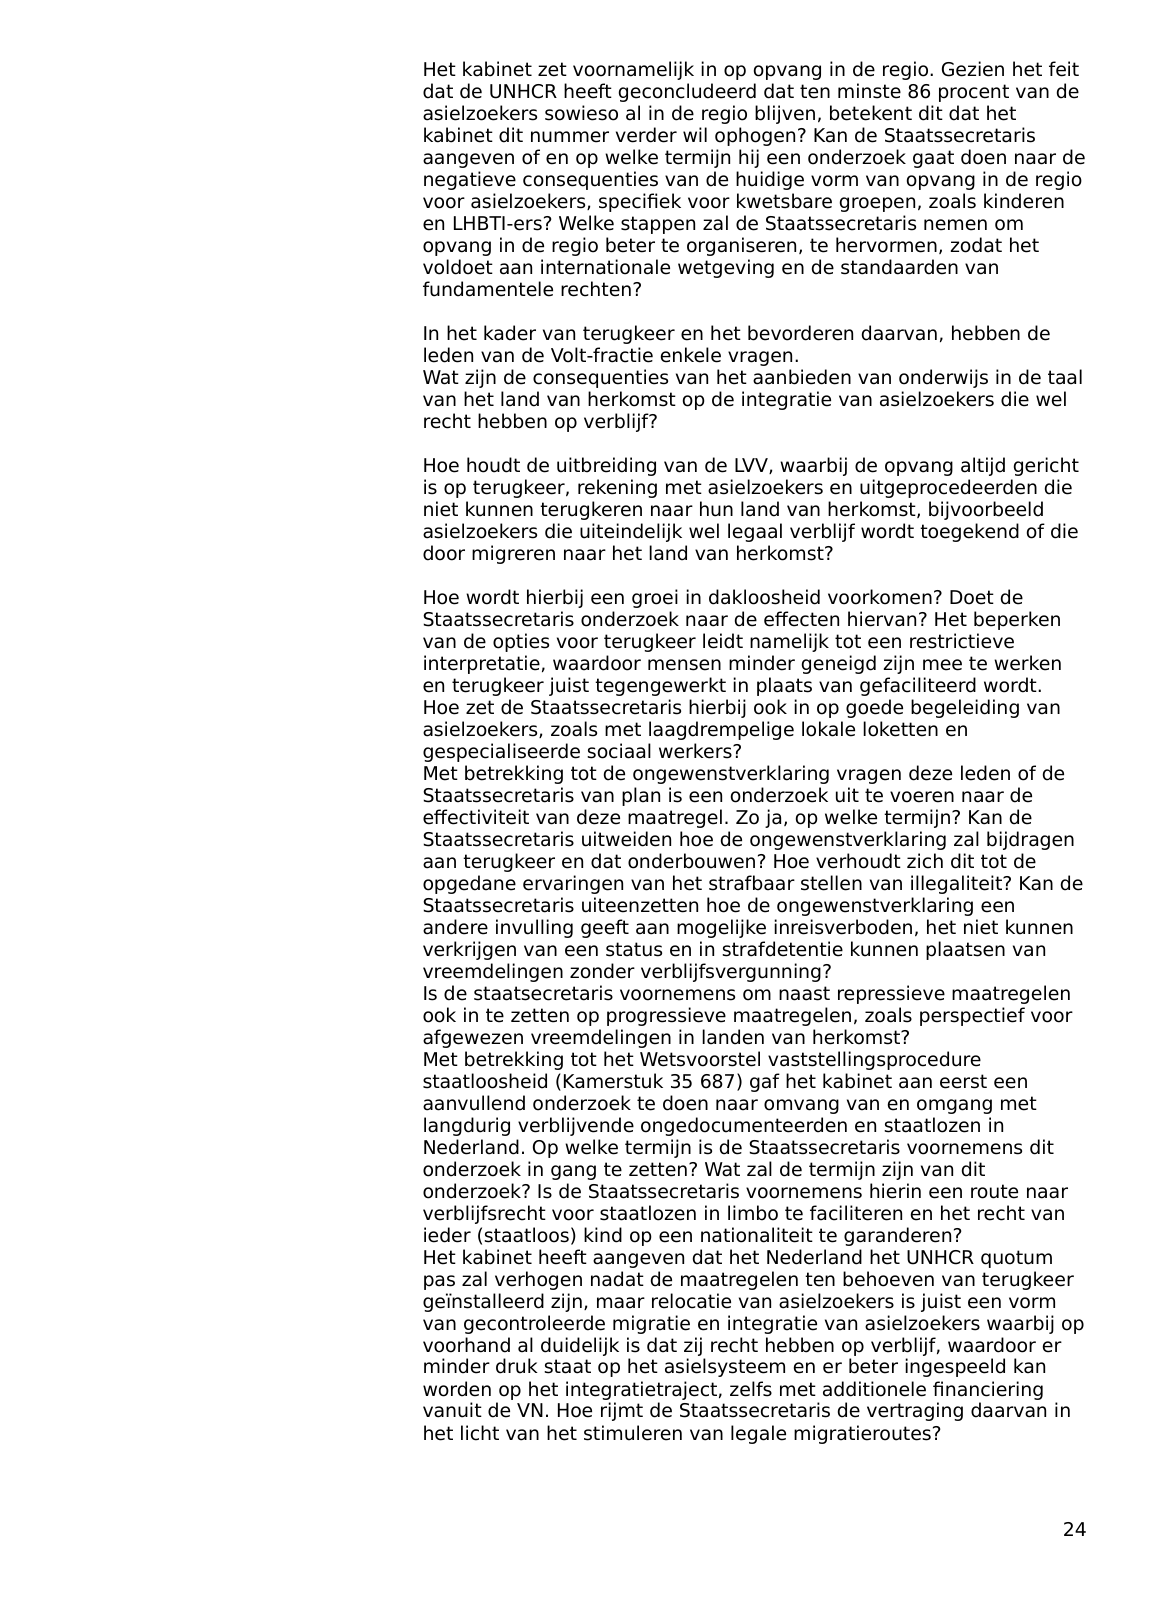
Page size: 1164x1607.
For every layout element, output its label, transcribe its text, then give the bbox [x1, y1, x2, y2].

text Met betrekking tot het Wetsvoorstel vaststellingsprocedure staatloosheid (Kamerstuk 35 687) gaf het kabinet aan eerst een aanvullend onderzoek te doen naar omvang van en omgang met langdurig verblijvende ongedocumenteerden en staatlozen in Nederland. Op welke termijn is de Staatssecretaris voornemens dit onderzoek in gang te zetten? Wat zal de termijn zijn van dit onderzoek? Is de Staatssecretaris voornemens hierin een route naar verblijfsrecht voor staatlozen in limbo te faciliteren en het recht van ieder (staatloos) kind op een nationaliteit te garanderen? [422, 1049, 1087, 1247]
text Hoe wordt hierbij een groei in dakloosheid voorkomen? Doet de Staatssecretaris onderzoek naar de effecten hiervan? Het beperken van de opties voor terugkeer leidt namelijk tot een restrictieve interpretatie, waardoor mensen minder geneigd zijn mee te werken en terugkeer juist tegengewerkt in plaats van gefaciliteerd wordt. [422, 587, 1087, 697]
text Met betrekking tot de ongewenstverklaring vragen deze leden of de Staatssecretaris van plan is een onderzoek uit te voeren naar de effectiviteit van deze maatregel. Zo ja, op welke termijn? Kan de Staatssecretaris uitweiden hoe de ongewenstverklaring zal bijdragen aan terugkeer en dat onderbouwen? Hoe verhoudt zich dit tot de opgedane ervaringen van het strafbaar stellen van illegaliteit? Kan de Staatssecretaris uiteenzetten hoe de ongewenstverklaring een andere invulling geeft aan mogelijke inreisverboden, het niet kunnen verkrijgen van een status en in strafdetentie kunnen plaatsen van vreemdelingen zonder verblijfsvergunning? [422, 763, 1087, 983]
text In het kader van terugkeer en het bevorderen daarvan, hebben de leden van de Volt-fractie enkele vragen. [422, 323, 1087, 367]
text Is de staatsecretaris voornemens om naast repressieve maatregelen ook in te zetten op progressieve maatregelen, zoals perspectief voor afgewezen vreemdelingen in landen van herkomst? [422, 983, 1087, 1049]
text Wat zijn de consequenties van het aanbieden van onderwijs in de taal van het land van herkomst op de integratie van asielzoekers die wel recht hebben op verblijf? [422, 367, 1087, 433]
text Hoe zet de Staatssecretaris hierbij ook in op goede begeleiding van asielzoekers, zoals met laagdrempelige lokale loketten en gespecialiseerde sociaal werkers? [422, 697, 1087, 763]
text Het kabinet zet voornamelijk in op opvang in de regio. Gezien het feit dat de UNHCR heeft geconcludeerd dat ten minste 86 procent van de asielzoekers sowieso al in de regio blijven, betekent dit dat het kabinet dit nummer verder wil ophogen? Kan de Staatssecretaris aangeven of en op welke termijn hij een onderzoek gaat doen naar de negatieve consequenties van de huidige vorm van opvang in de regio voor asielzoekers, specifiek voor kwetsbare groepen, zoals kinderen en LHBTI-ers? Welke stappen zal de Staatssecretaris nemen om opvang in de regio beter te organiseren, te hervormen, zodat het voldoet aan internationale wetgeving en de standaarden van fundamentele rechten? [422, 59, 1087, 301]
text Hoe houdt de uitbreiding van de LVV, waarbij de opvang altijd gericht is op terugkeer, rekening met asielzoekers en uitgeprocedeerden die niet kunnen terugkeren naar hun land van herkomst, bijvoorbeeld asielzoekers die uiteindelijk wel legaal verblijf wordt toegekend of die door migreren naar het land van herkomst? [422, 455, 1087, 565]
text Het kabinet heeft aangeven dat het Nederland het UNHCR quotum pas zal verhogen nadat de maatregelen ten behoeven van terugkeer geïnstalleerd zijn, maar relocatie van asielzoekers is juist een vorm van gecontroleerde migratie en integratie van asielzoekers waarbij op voorhand al duidelijk is dat zij recht hebben op verblijf, waardoor er minder druk staat op het asielsysteem en er beter ingespeeld kan worden op het integratietraject, zelfs met additionele financiering vanuit de VN. Hoe rijmt de Staatssecretaris de vertraging daarvan in het licht van het stimuleren van legale migratieroutes? [422, 1247, 1087, 1444]
